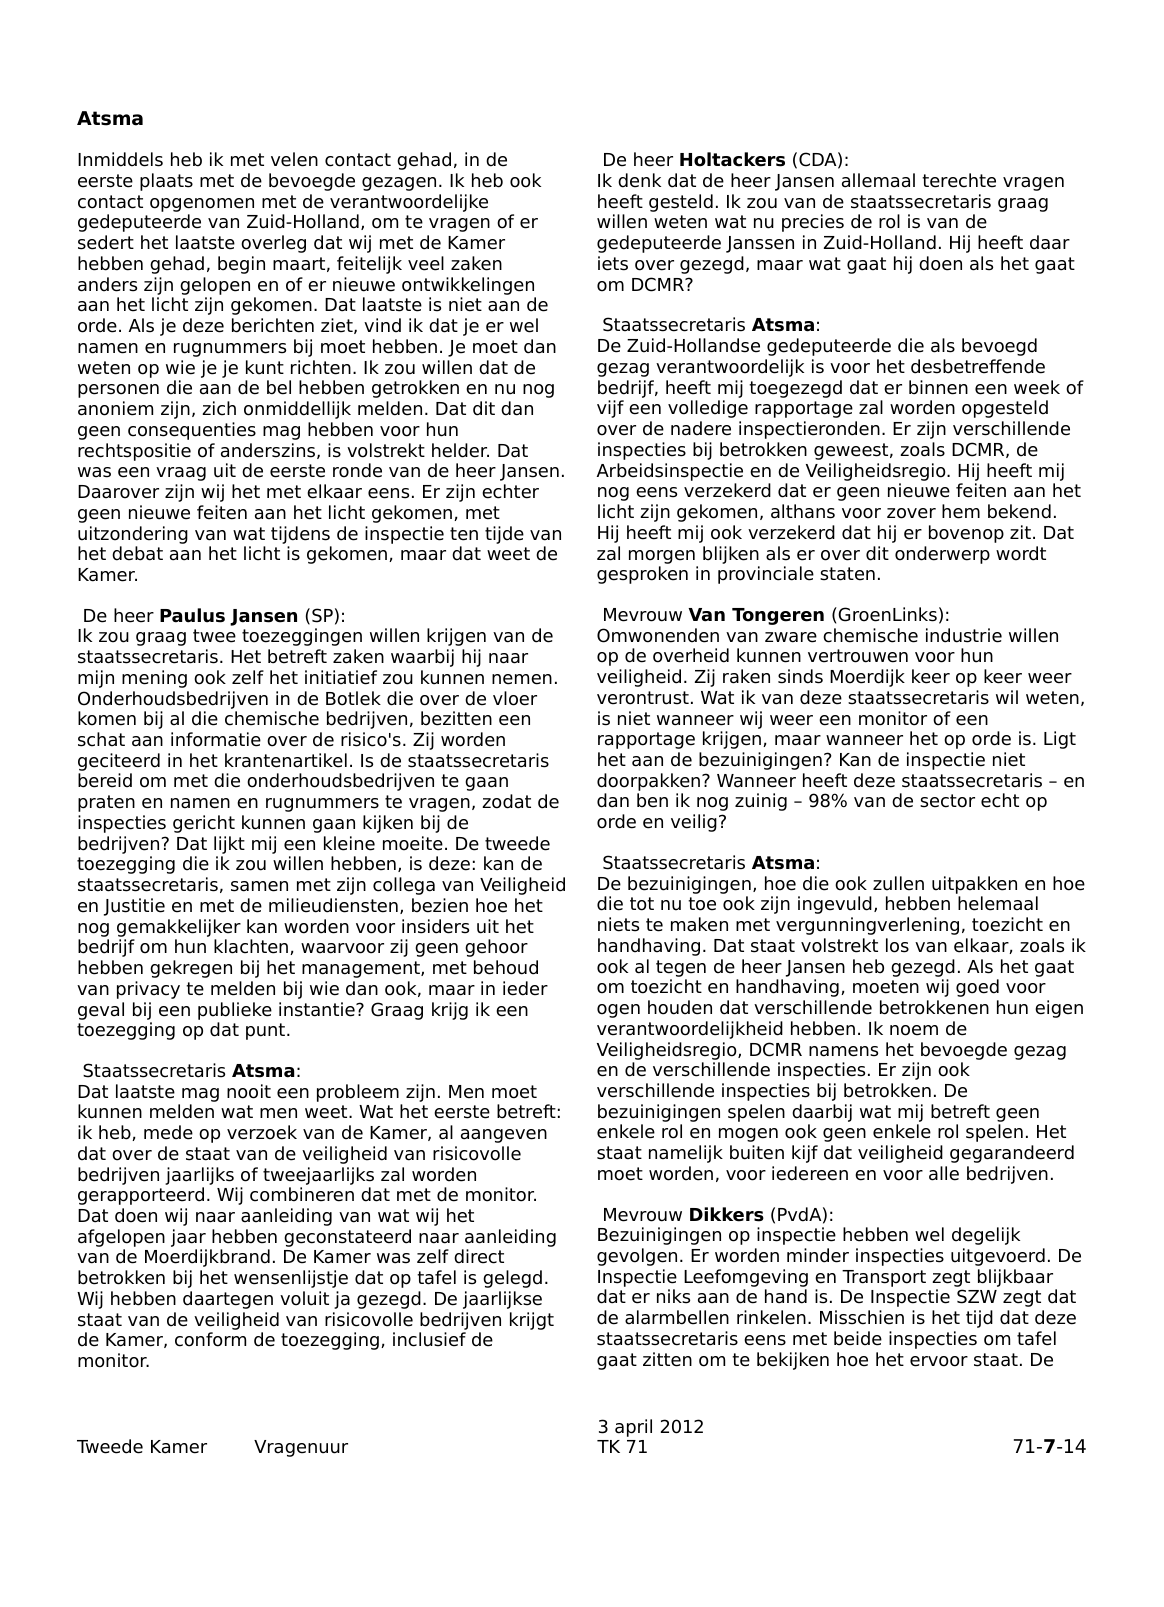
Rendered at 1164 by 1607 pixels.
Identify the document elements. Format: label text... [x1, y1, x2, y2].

text Mevrouw Dikkers (PvdA): [596, 1204, 1087, 1225]
text Staatssecretaris Atsma: [77, 1061, 567, 1082]
text De heer Holtackers (CDA): [596, 150, 1087, 171]
text Dat laatste mag nooit een probleem zijn. Men moet kunnen melden wat men weet. Wat het eerste betreft: ik heb, mede op verzoek van de Kamer, al aangeven dat over de staat van de veiligheid van risicovolle bedrijven jaarlijks of tweejaarlijks zal worden gerapporteerd. Wij combineren dat met de monitor. Dat doen wij naar aanleiding van wat wij het afgelopen jaar hebben geconstateerd naar aanleiding van de Moerdijkbrand. De Kamer was zelf direct betrokken bij het wensenlijstje dat op tafel is gelegd. Wij hebben daartegen voluit ja gezegd. De jaarlijkse staat van de veiligheid van risicovolle bedrijven krijgt de Kamer, conform de toezegging, inclusief de monitor. [77, 1082, 567, 1372]
text Ik zou graag twee toezeggingen willen krijgen van de staatssecretaris. Het betreft zaken waarbij hij naar mijn mening ook zelf het initiatief zou kunnen nemen. Onderhoudsbedrijven in de Botlek die over de vloer komen bij al die chemische bedrijven, bezitten een schat aan informatie over de risico's. Zij worden geciteerd in het krantenartikel. Is de staatssecretaris bereid om met die onderhoudsbedrijven te gaan praten en namen en rugnummers te vragen, zodat de inspecties gericht kunnen gaan kijken bij de bedrijven? Dat lijkt mij een kleine moeite. De tweede toezegging die ik zou willen hebben, is deze: kan de staatssecretaris, samen met zijn collega van Veiligheid en Justitie en met de milieudiensten, bezien hoe het nog gemakkelijker kan worden voor insiders uit het bedrijf om hun klachten, waarvoor zij geen gehoor hebben gekregen bij het management, met behoud van privacy te melden bij wie dan ook, maar in ieder geval bij een publieke instantie? Graag krijg ik een toezegging op dat punt. [77, 626, 567, 1041]
text De Zuid-Hollandse gedeputeerde die als bevoegd gezag verantwoordelijk is voor het desbetreffende bedrijf, heeft mij toegezegd dat er binnen een week of vijf een volledige rapportage zal worden opgesteld over de nadere inspectieronden. Er zijn verschillende inspecties bij betrokken geweest, zoals DCMR, de Arbeidsinspectie en de Veiligheidsregio. Hij heeft mij nog eens verzekerd dat er geen nieuwe feiten aan het licht zijn gekomen, althans voor zover hem bekend. Hij heeft mij ook verzekerd dat hij er bovenop zit. Dat zal morgen blijken als er over dit onderwerp wordt gesproken in provinciale staten. [596, 336, 1087, 585]
text Bezuinigingen op inspectie hebben wel degelijk gevolgen. Er worden minder inspecties uitgevoerd. De Inspectie Leefomgeving en Transport zegt blijkbaar dat er niks aan de hand is. De Inspectie SZW zegt dat de alarmbellen rinkelen. Misschien is het tijd dat deze staatssecretaris eens met beide inspecties om tafel gaat zitten om te bekijken hoe het ervoor staat. De [596, 1225, 1087, 1370]
text Ik denk dat de heer Jansen allemaal terechte vragen heeft gesteld. Ik zou van de staatssecretaris graag willen weten wat nu precies de rol is van de gedeputeerde Janssen in Zuid-Holland. Hij heeft daar iets over gezegd, maar wat gaat hij doen als het gaat om DCMR? [596, 171, 1087, 295]
text De bezuinigingen, hoe die ook zullen uitpakken en hoe die tot nu toe ook zijn ingevuld, hebben helemaal niets te maken met vergunningverlening, toezicht en handhaving. Dat staat volstrekt los van elkaar, zoals ik ook al tegen de heer Jansen heb gezegd. Als het gaat om toezicht en handhaving, moeten wij goed voor ogen houden dat verschillende betrokkenen hun eigen verantwoordelijkheid hebben. Ik noem de Veiligheidsregio, DCMR namens het bevoegde gezag en de verschillende inspecties. Er zijn ook verschillende inspecties bij betrokken. De bezuinigingen spelen daarbij wat mij betreft geen enkele rol en mogen ook geen enkele rol spelen. Het staat namelijk buiten kijf dat veiligheid gegarandeerd moet worden, voor iedereen en voor alle bedrijven. [596, 873, 1087, 1184]
text De heer Paulus Jansen (SP): [77, 606, 567, 626]
text Inmiddels heb ik met velen contact gehad, in de eerste plaats met de bevoegde gezagen. Ik heb ook contact opgenomen met de verantwoordelijke gedeputeerde van Zuid-Holland, om te vragen of er sedert het laatste overleg dat wij met de Kamer hebben gehad, begin maart, feitelijk veel zaken anders zijn gelopen en of er nieuwe ontwikkelingen aan het licht zijn gekomen. Dat laatste is niet aan de orde. Als je deze berichten ziet, vind ik dat je er wel namen en rugnummers bij moet hebben. Je moet dan weten op wie je je kunt richten. Ik zou willen dat de personen die aan de bel hebben getrokken en nu nog anoniem zijn, zich onmiddellijk melden. Dat dit dan geen consequenties mag hebben voor hun rechtspositie of anderszins, is volstrekt helder. Dat was een vraag uit de eerste ronde van de heer Jansen. Daarover zijn wij het met elkaar eens. Er zijn echter geen nieuwe feiten aan het licht gekomen, met uitzondering van wat tijdens de inspectie ten tijde van het debat aan het licht is gekomen, maar dat weet de Kamer. [77, 150, 567, 586]
text Staatssecretaris Atsma: [596, 315, 1087, 336]
text Omwonenden van zware chemische industrie willen op de overheid kunnen vertrouwen voor hun veiligheid. Zij raken sinds Moerdijk keer op keer weer verontrust. Wat ik van deze staatssecretaris wil weten, is niet wanneer wij weer een monitor of een rapportage krijgen, maar wanneer het op orde is. Ligt het aan de bezuinigingen? Kan de inspectie niet doorpakken? Wanneer heeft deze staatssecretaris – en dan ben ik nog zuinig – 98% van de sector echt op orde en veilig? [596, 626, 1087, 833]
text Mevrouw Van Tongeren (GroenLinks): [596, 605, 1087, 626]
text Staatssecretaris Atsma: [596, 853, 1087, 873]
